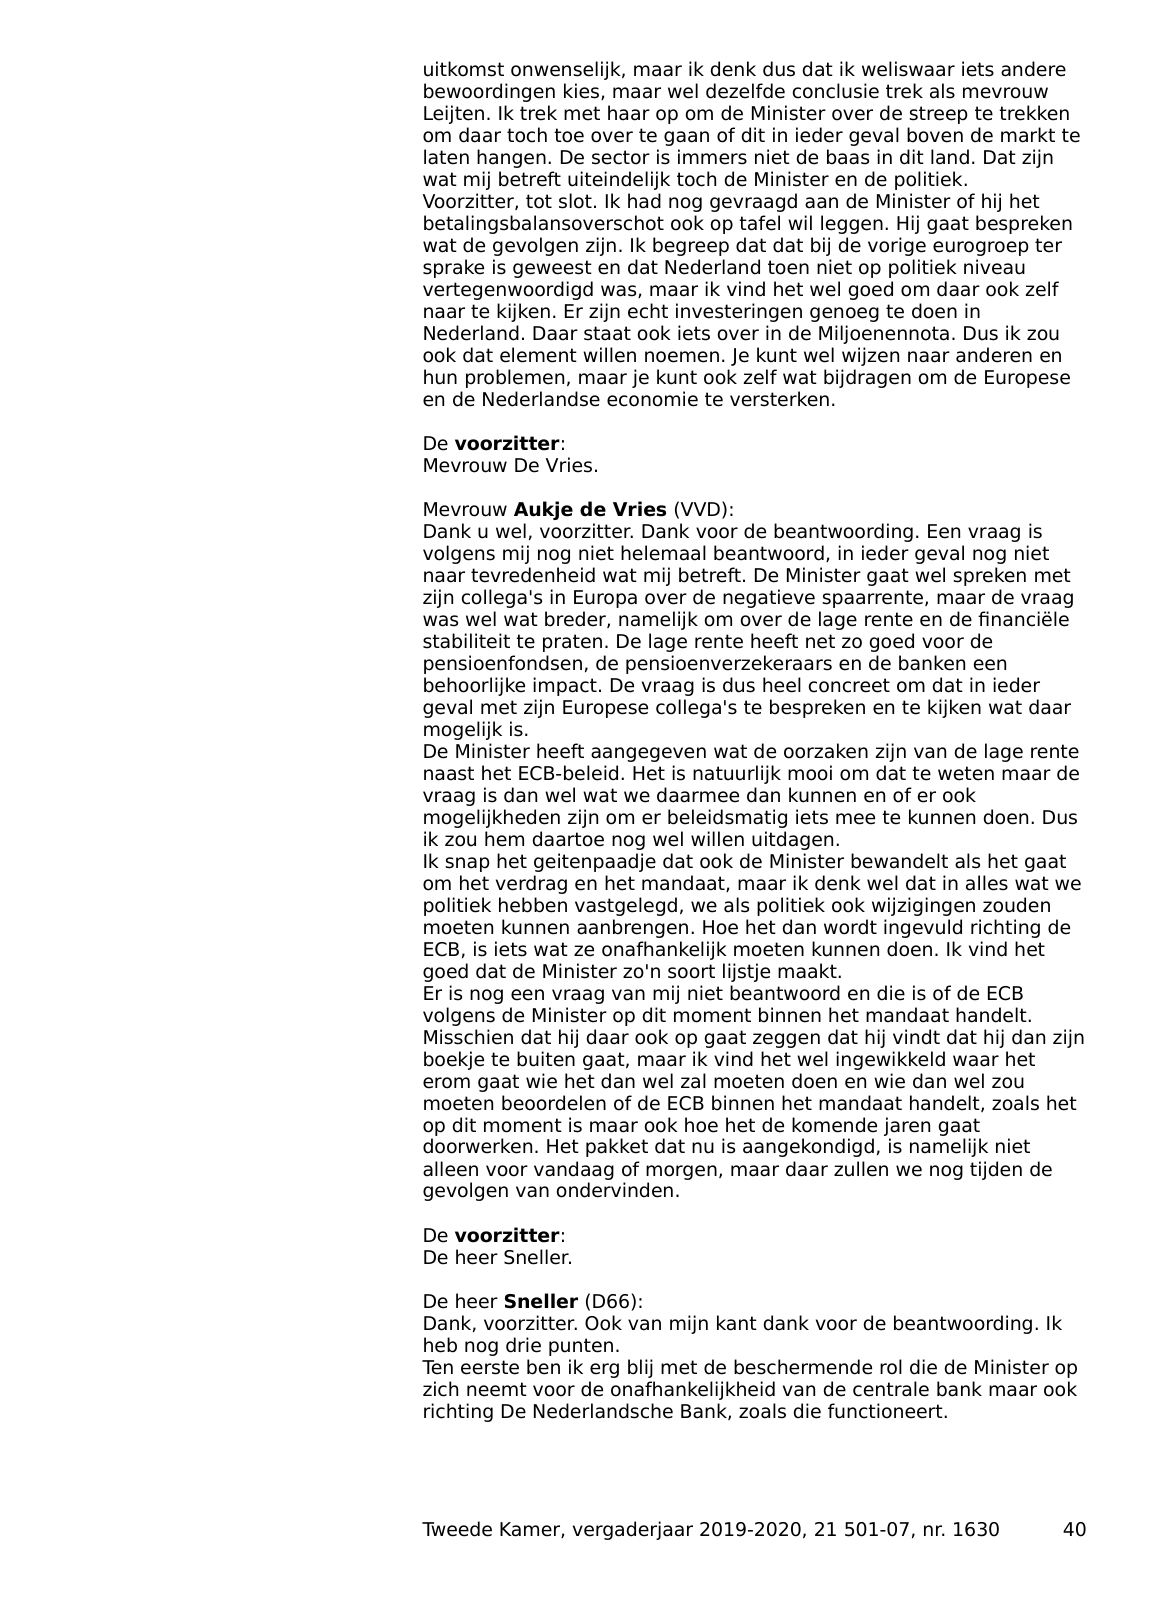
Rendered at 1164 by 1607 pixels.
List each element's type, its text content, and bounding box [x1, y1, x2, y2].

text De heer Sneller (D66): [422, 1291, 1087, 1313]
text De voorzitter: [422, 1224, 1087, 1247]
text De voorzitter: [422, 433, 1087, 455]
text Voorzitter, tot slot. Ik had nog gevraagd aan de Minister of hij het betalingsbalansoverschot ook op tafel wil leggen. Hij gaat bespreken wat de gevolgen zijn. Ik begreep dat dat bij de vorige eurogroep ter sprake is geweest en dat Nederland toen niet op politiek niveau vertegenwoordigd was, maar ik vind het wel goed om daar ook zelf naar te kijken. Er zijn echt investeringen genoeg te doen in Nederland. Daar staat ook iets over in de Miljoenennota. Dus ik zou ook dat element willen noemen. Je kunt wel wijzen naar anderen en hun problemen, maar je kunt ook zelf wat bijdragen om de Europese en de Nederlandse economie te versterken. [422, 191, 1087, 411]
text Dank, voorzitter. Ook van mijn kant dank voor de beantwoording. Ik heb nog drie punten. [422, 1313, 1087, 1357]
text Ten eerste ben ik erg blij met de beschermende rol die de Minister op zich neemt voor de onafhankelijkheid van de centrale bank maar ook richting De Nederlandsche Bank, zoals die functioneert. [422, 1357, 1087, 1423]
text Mevrouw Aukje de Vries (VVD): [422, 499, 1087, 521]
text Dank u wel, voorzitter. Dank voor de beantwoording. Een vraag is volgens mij nog niet helemaal beantwoord, in ieder geval nog niet naar tevredenheid wat mij betreft. De Minister gaat wel spreken met zijn collega's in Europa over de negatieve spaarrente, maar de vraag was wel wat breder, namelijk om over de lage rente en de financiële stabiliteit te praten. De lage rente heeft net zo goed voor de pensioenfondsen, de pensioenverzekeraars en de banken een behoorlijke impact. De vraag is dus heel concreet om dat in ieder geval met zijn Europese collega's te bespreken en te kijken wat daar mogelijk is. [422, 521, 1087, 741]
text De Minister heeft aangegeven wat de oorzaken zijn van de lage rente naast het ECB-beleid. Het is natuurlijk mooi om dat te weten maar de vraag is dan wel wat we daarmee dan kunnen en of er ook mogelijkheden zijn om er beleidsmatig iets mee te kunnen doen. Dus ik zou hem daartoe nog wel willen uitdagen. [422, 741, 1087, 851]
text De heer Sneller. [422, 1247, 1087, 1268]
text Ik snap het geitenpaadje dat ook de Minister bewandelt als het gaat om het verdrag en het mandaat, maar ik denk wel dat in alles wat we politiek hebben vastgelegd, we als politiek ook wijzigingen zouden moeten kunnen aanbrengen. Hoe het dan wordt ingevuld richting de ECB, is iets wat ze onafhankelijk moeten kunnen doen. Ik vind het goed dat de Minister zo'n soort lijstje maakt. [422, 851, 1087, 983]
text uitkomst onwenselijk, maar ik denk dus dat ik weliswaar iets andere bewoordingen kies, maar wel dezelfde conclusie trek als mevrouw Leijten. Ik trek met haar op om de Minister over de streep te trekken om daar toch toe over te gaan of dit in ieder geval boven de markt te laten hangen. De sector is immers niet de baas in dit land. Dat zijn wat mij betreft uiteindelijk toch de Minister en de politiek. [422, 59, 1087, 191]
text Mevrouw De Vries. [422, 455, 1087, 477]
text Er is nog een vraag van mij niet beantwoord en die is of de ECB volgens de Minister op dit moment binnen het mandaat handelt. Misschien dat hij daar ook op gaat zeggen dat hij vindt dat hij dan zijn boekje te buiten gaat, maar ik vind het wel ingewikkeld waar het erom gaat wie het dan wel zal moeten doen en wie dan wel zou moeten beoordelen of de ECB binnen het mandaat handelt, zoals het op dit moment is maar ook hoe het de komende jaren gaat doorwerken. Het pakket dat nu is aangekondigd, is namelijk niet alleen voor vandaag of morgen, maar daar zullen we nog tijden de gevolgen van ondervinden. [422, 983, 1087, 1202]
